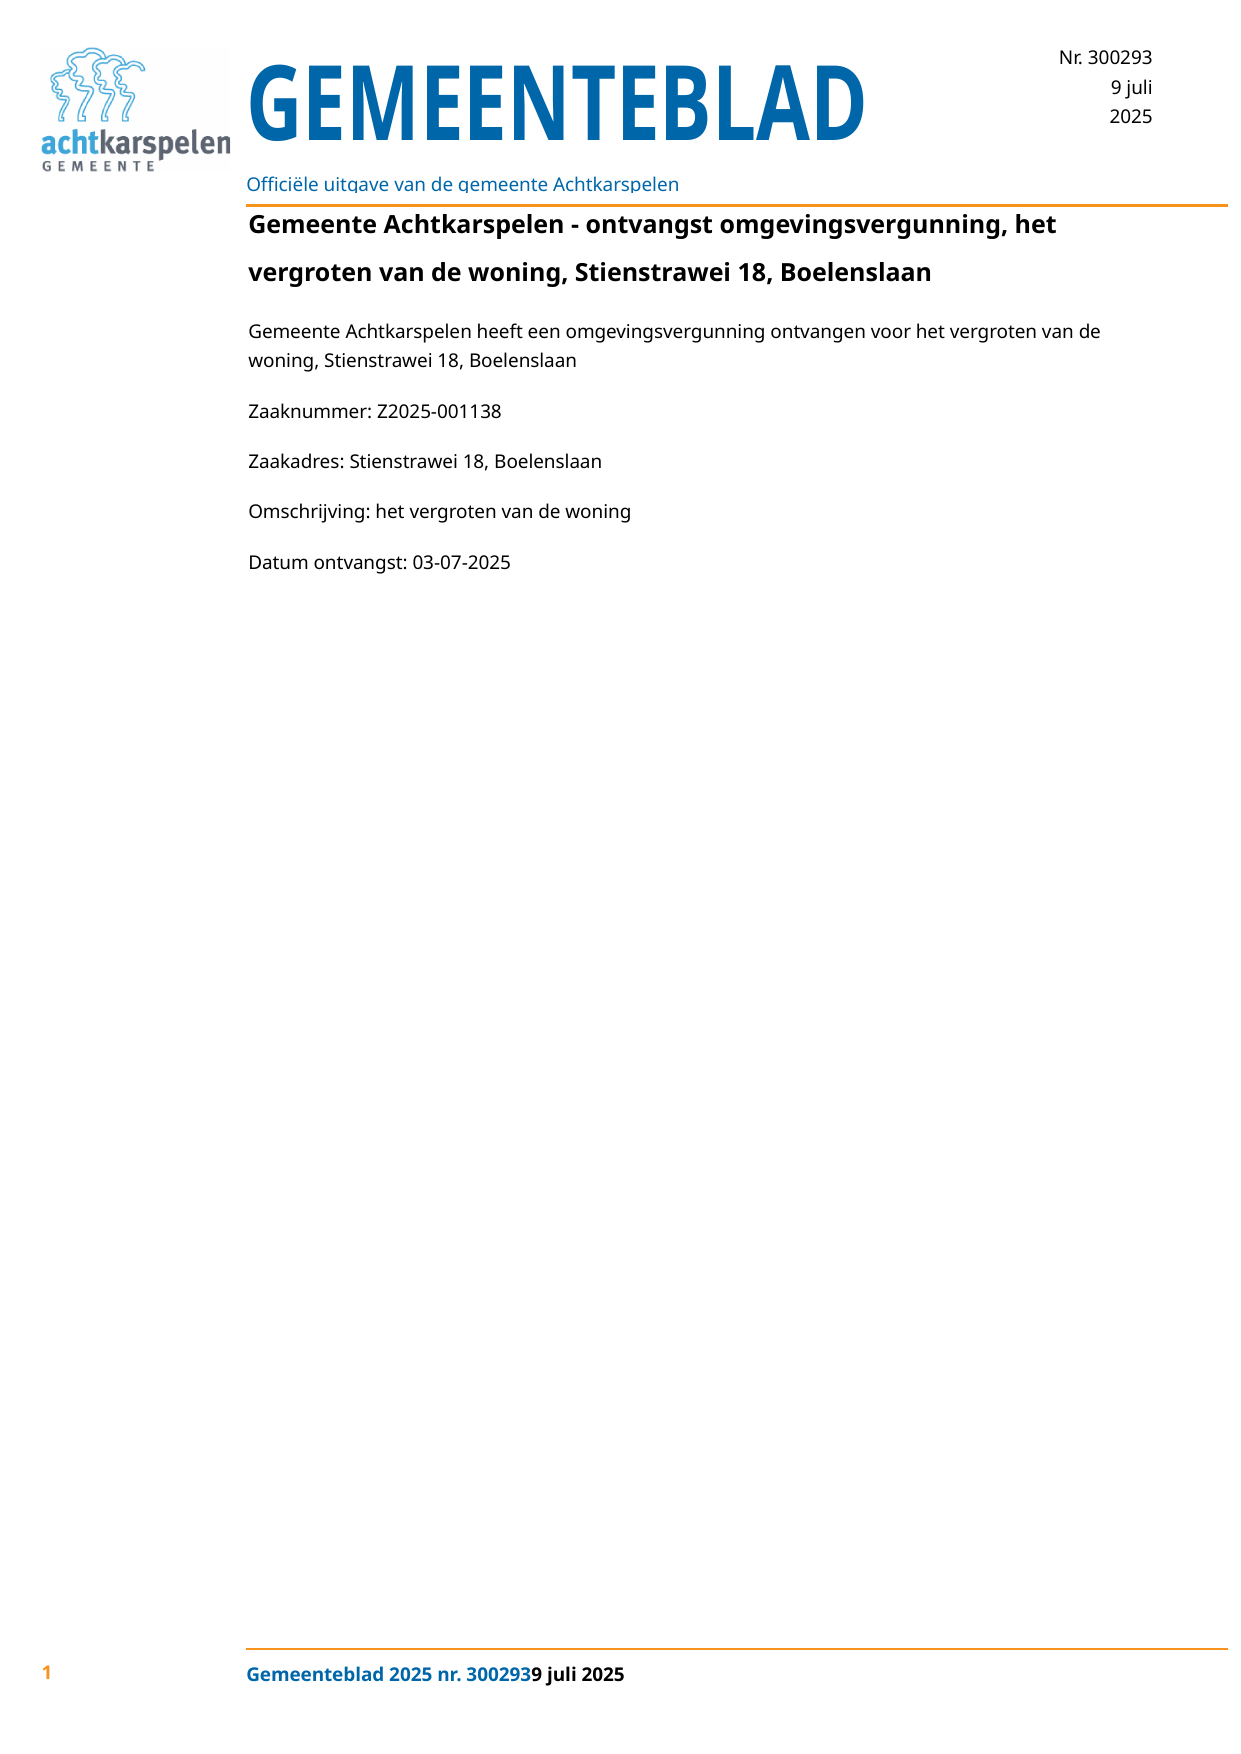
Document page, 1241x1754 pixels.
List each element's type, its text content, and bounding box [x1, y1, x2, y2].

text Gemeente Achtkarspelen - ontvangst omgevingsvergunning, het vergroten van de woning, Stienstrawei 18, Boelenslaan [248, 207, 1152, 288]
text Zaakadres: Stienstrawei 18, Boelenslaan [248, 448, 1152, 474]
text Gemeente Achtkarspelen heeft een omgevingsvergunning ontvangen voor het vergroten van de woning, Stienstrawei 18, Boelenslaan [248, 318, 1152, 373]
text Omschrijving: het vergroten van de woning [248, 499, 1152, 524]
picture [41, 47, 231, 172]
text Zaaknummer: Z2025-001138 [248, 398, 1152, 424]
text Datum ontvangst: 03-07-2025 [248, 549, 1152, 575]
